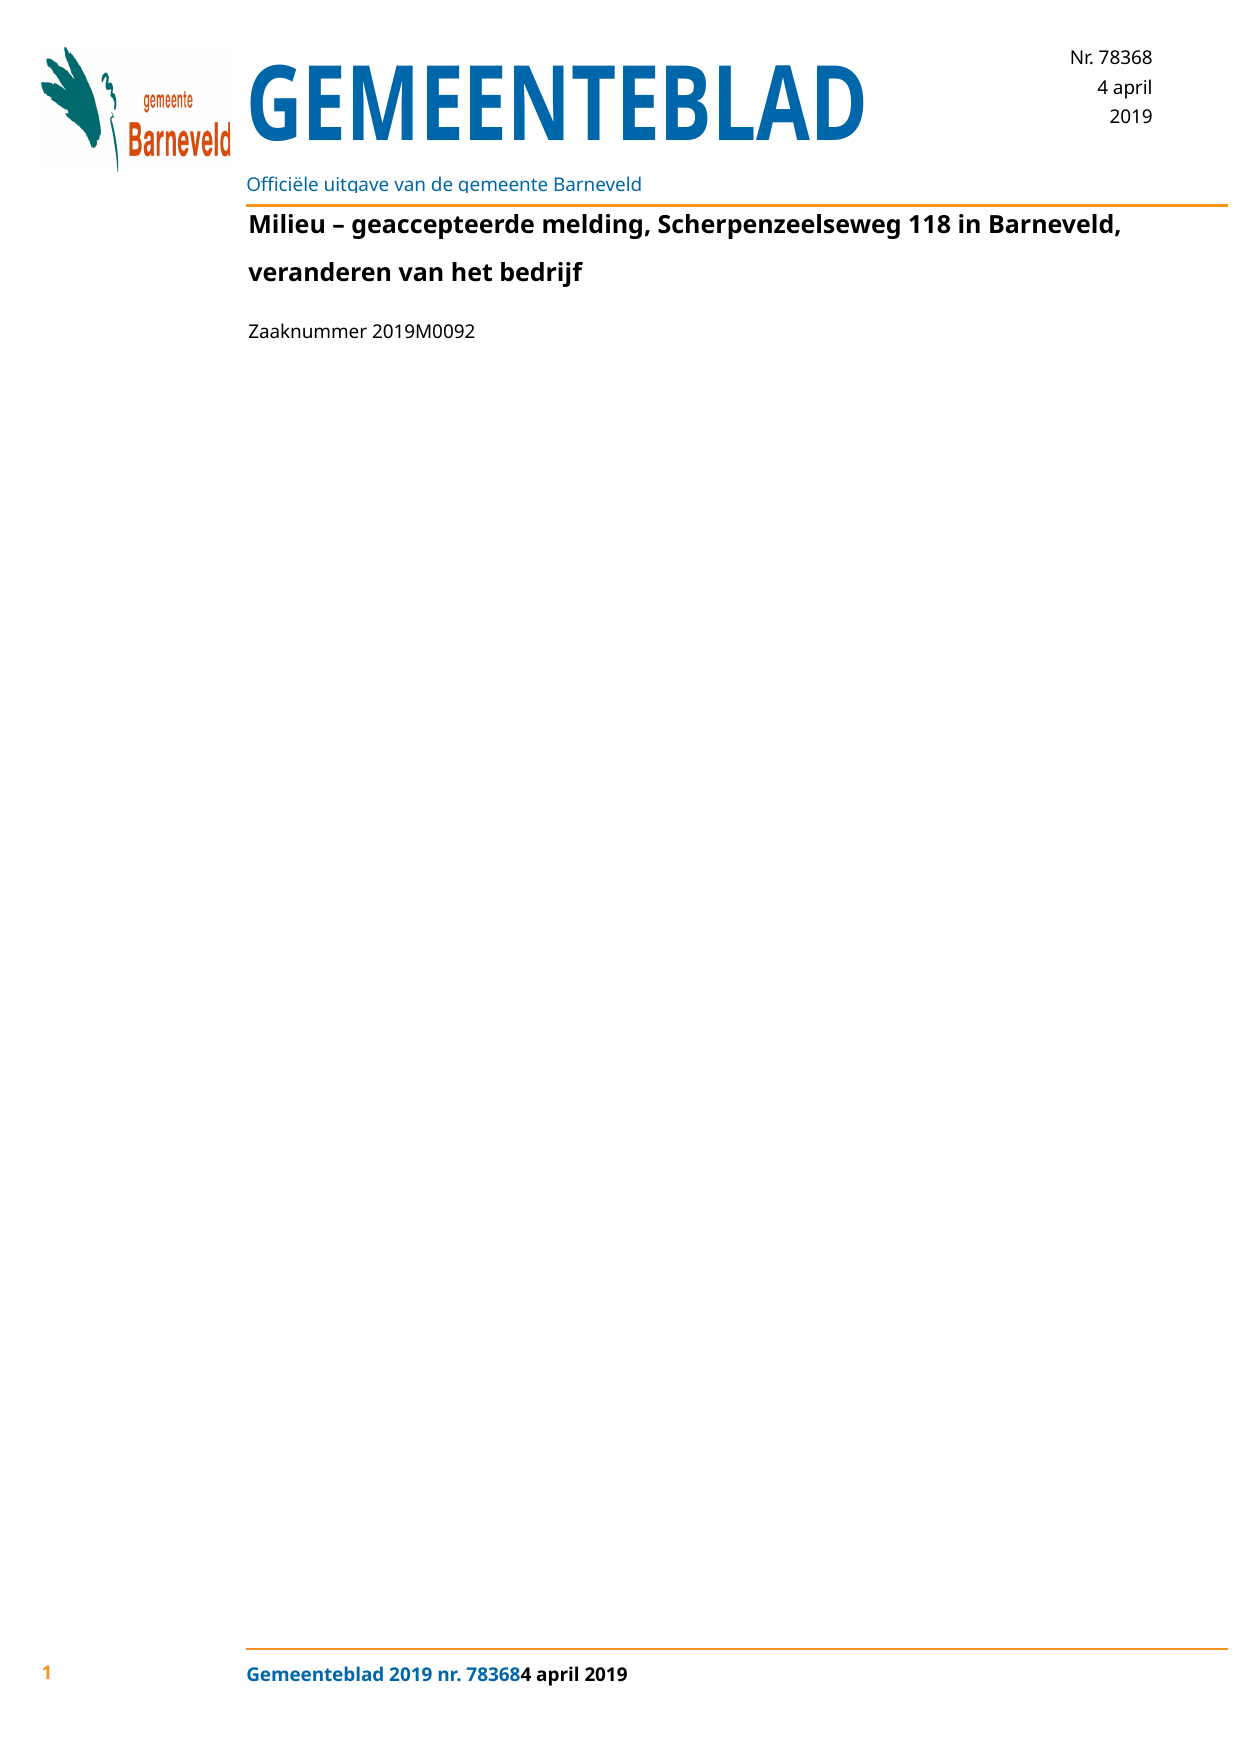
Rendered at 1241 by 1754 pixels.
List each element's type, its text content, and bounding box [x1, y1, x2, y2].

picture [41, 47, 231, 172]
text Milieu – geaccepteerde melding, Scherpenzeelseweg 118 in Barneveld, veranderen van het bedrijf [248, 207, 1152, 288]
text Zaaknummer 2019M0092 [248, 318, 1152, 344]
